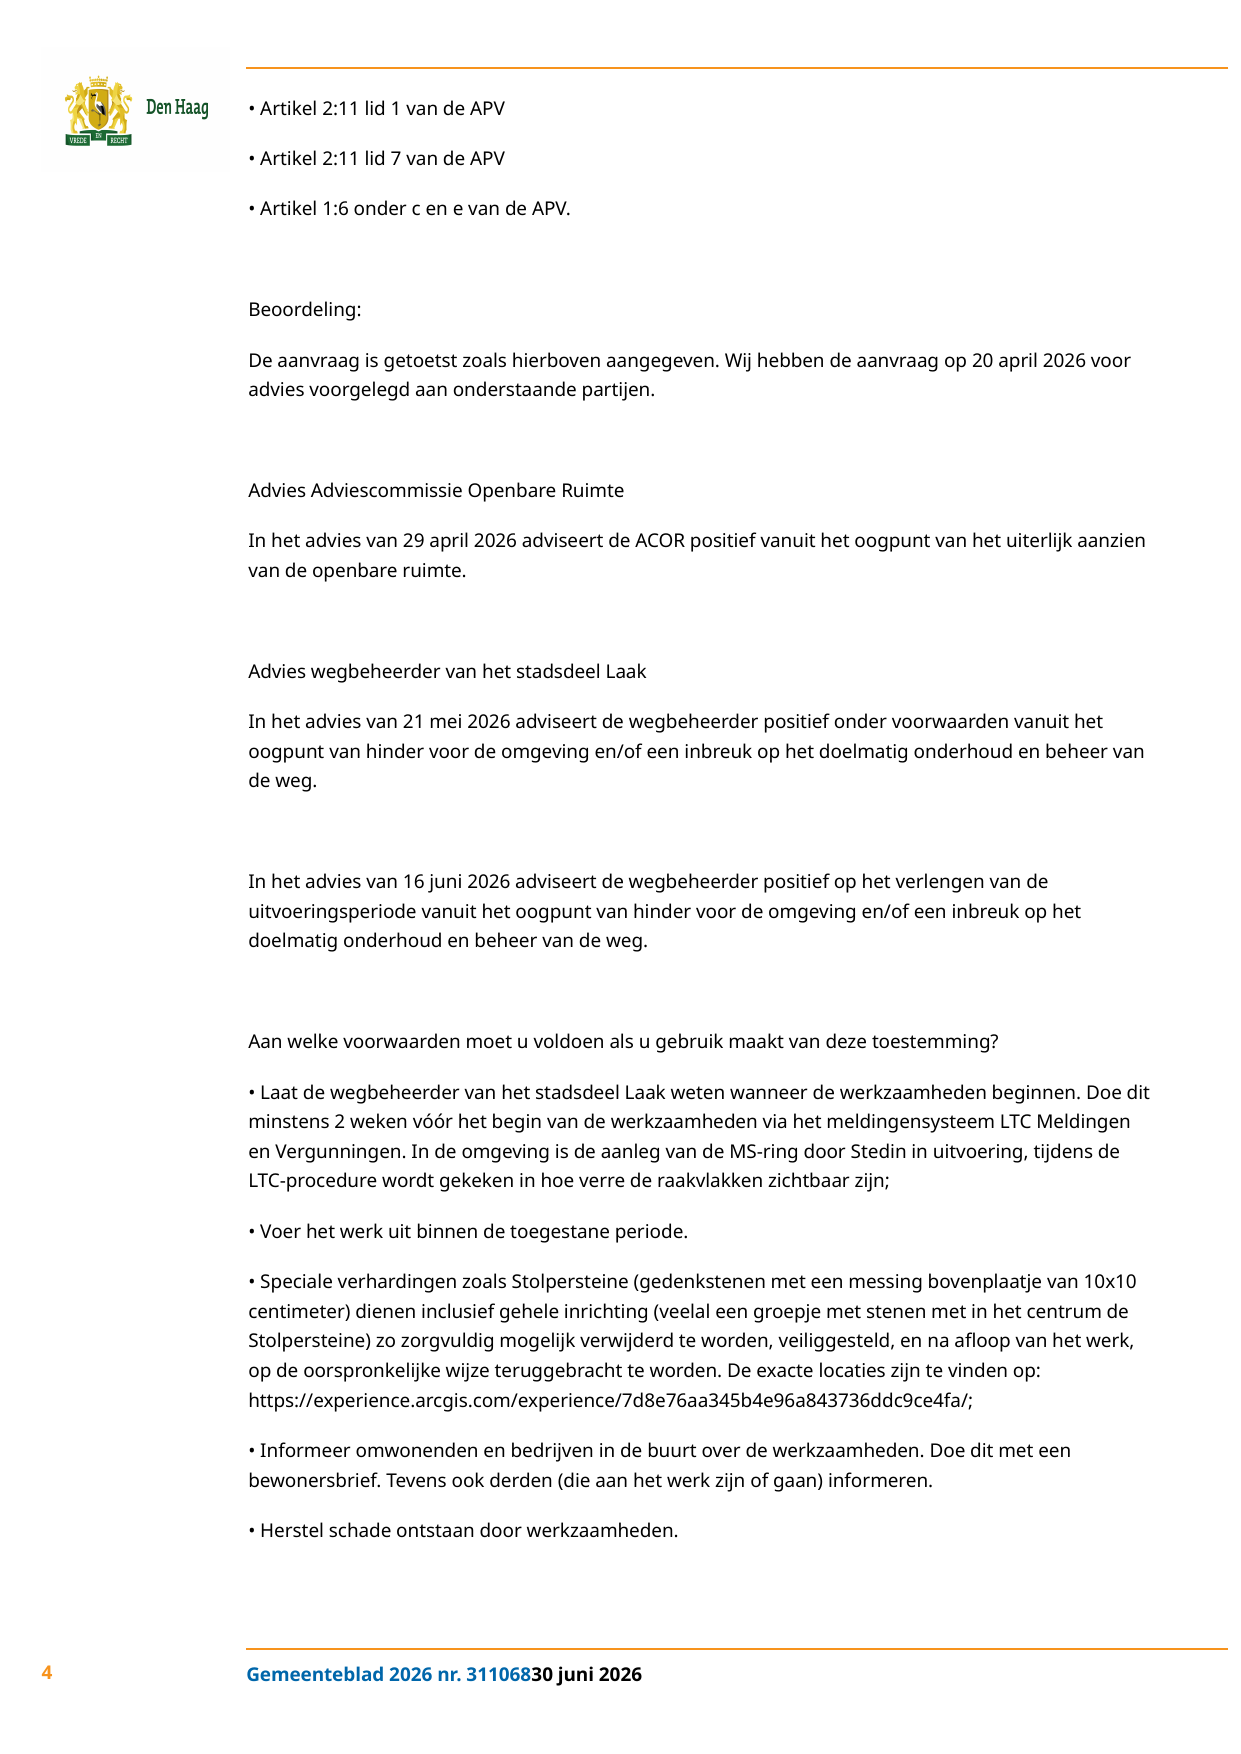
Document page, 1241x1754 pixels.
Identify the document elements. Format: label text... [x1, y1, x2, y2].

text In het advies van 16 juni 2026 adviseert de wegbeheerder positief op het verlengen van de uitvoeringsperiode vanuit het oogpunt van hinder voor de omgeving en/of een inbreuk op het doelmatig onderhoud en beheer van de weg. [248, 868, 1152, 953]
text • Artikel 1:6 onder c en e van de APV. [248, 196, 1152, 221]
text Advies Adviescommissie Openbare Ruimte [248, 477, 1152, 503]
text • Herstel schade ontstaan door werkzaamheden. [248, 1517, 1152, 1543]
text Aan welke voorwaarden moet u voldoen als u gebruik maakt van deze toestemming? [248, 1028, 1152, 1054]
text • Informeer omwonenden en bedrijven in de buurt over de werkzaamheden. Doe dit met een bewonersbrief. Tevens ook derden (die aan het werk zijn of gaan) informeren. [248, 1437, 1152, 1493]
text • Artikel 2:11 lid 7 van de APV [248, 145, 1152, 171]
text • Voer het werk uit binnen de toegestane periode. [248, 1218, 1152, 1244]
text Advies wegbeheerder van het stadsdeel Laak [248, 658, 1152, 684]
picture [41, 47, 231, 172]
text • Speciale verhardingen zoals Stolpersteine (gedenkstenen met een messing bovenplaatje van 10x10 centimeter) dienen inclusief gehele inrichting (veelal een groepje met stenen met in het centrum de Stolpersteine) zo zorgvuldig mogelijk verwijderd te worden, veiliggesteld, en na afloop van het werk, op de oorspronkelijke wijze teruggebracht te worden. De exacte locaties zijn te vinden op: https://experience.arcgis.com/experience/7d8e76aa345b4e96a843736ddc9ce4fa/; [248, 1268, 1152, 1413]
text • Artikel 2:11 lid 1 van de APV [248, 95, 1152, 121]
text In het advies van 21 mei 2026 adviseert de wegbeheerder positief onder voorwaarden vanuit het oogpunt van hinder voor de omgeving en/of een inbreuk op het doelmatig onderhoud en beheer van de weg. [248, 708, 1152, 793]
text Beoordeling: [248, 296, 1152, 322]
text De aanvraag is getoetst zoals hierboven aangegeven. Wij hebben de aanvraag op 20 april 2026 voor advies voorgelegd aan onderstaande partijen. [248, 347, 1152, 402]
text In het advies van 29 april 2026 adviseert de ACOR positief vanuit het oogpunt van het uiterlijk aanzien van de openbare ruimte. [248, 528, 1152, 583]
text • Laat de wegbeheerder van het stadsdeel Laak weten wanneer de werkzaamheden beginnen. Doe dit minstens 2 weken vóór het begin van de werkzaamheden via het meldingensysteem LTC Meldingen en Vergunningen. In de omgeving is de aanleg van de MS-ring door Stedin in uitvoering, tijdens de LTC-procedure wordt gekeken in hoe verre de raakvlakken zichtbaar zijn; [248, 1079, 1152, 1193]
